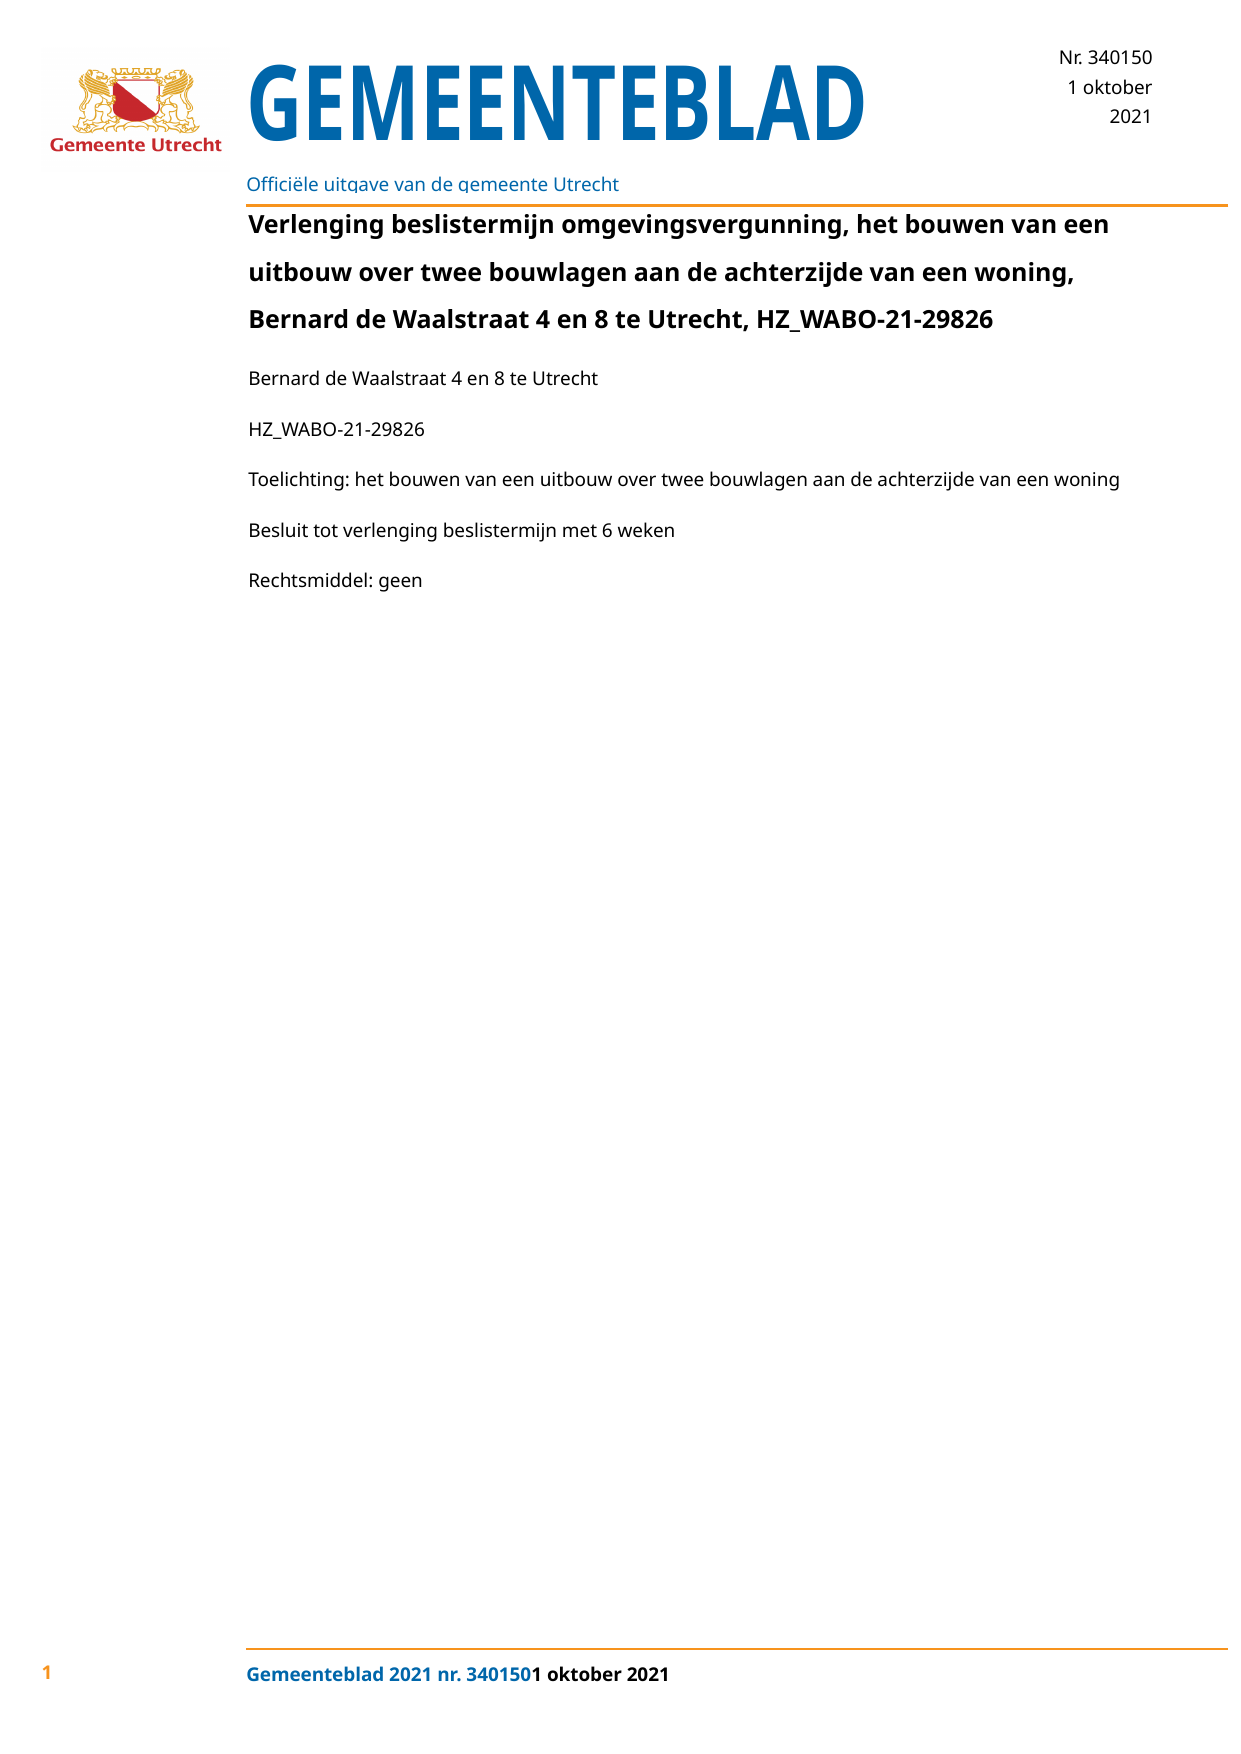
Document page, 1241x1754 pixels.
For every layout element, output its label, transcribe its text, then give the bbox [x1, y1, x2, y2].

picture [41, 47, 231, 172]
text Besluit tot verlenging beslistermijn met 6 weken [248, 517, 1152, 542]
text Rechtsmiddel: geen [248, 567, 1152, 593]
text HZ_WABO-21-29826 [248, 416, 1152, 442]
text Verlenging beslistermijn omgevingsvergunning, het bouwen van een uitbouw over twee bouwlagen aan de achterzijde van een woning, Bernard de Waalstraat 4 en 8 te Utrecht, HZ_WABO-21-29826 [248, 207, 1152, 336]
text Toelichting: het bouwen van een uitbouw over twee bouwlagen aan de achterzijde van een woning [248, 466, 1152, 492]
text Bernard de Waalstraat 4 en 8 te Utrecht [248, 366, 1152, 391]
